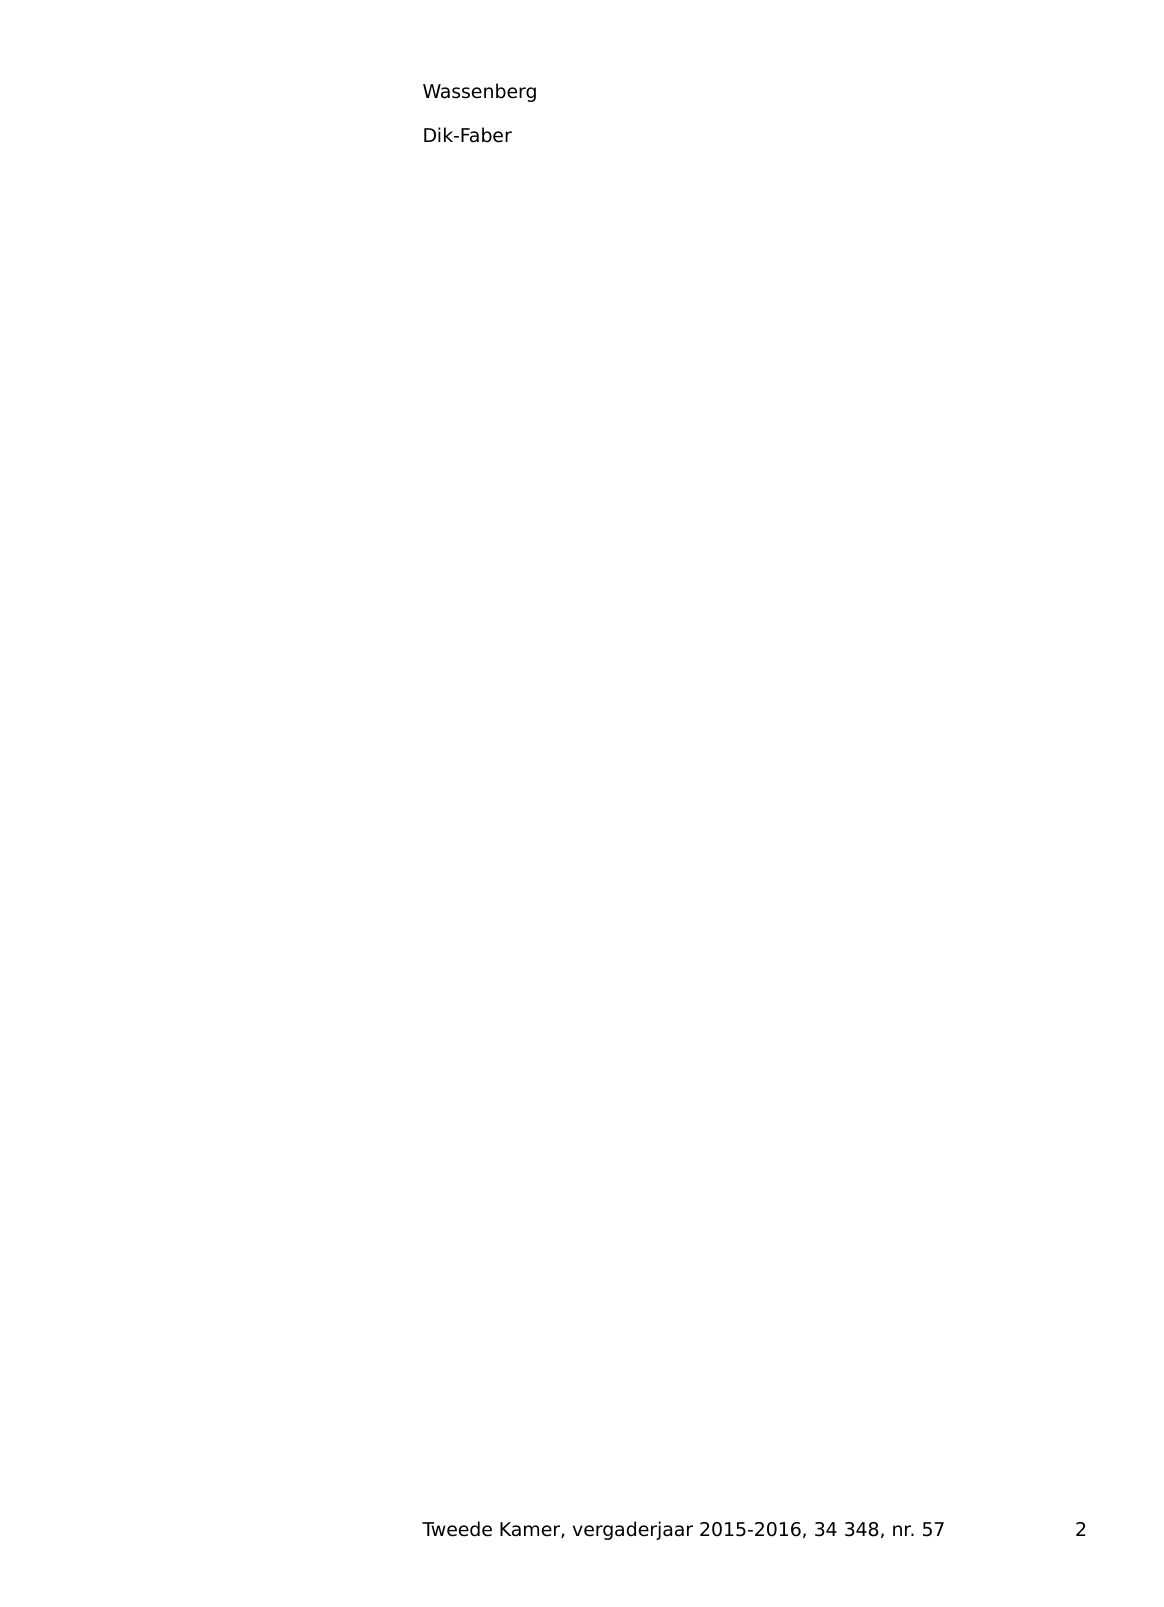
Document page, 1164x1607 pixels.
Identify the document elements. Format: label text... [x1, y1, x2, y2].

text Wassenberg Dik-Faber [422, 59, 1087, 147]
